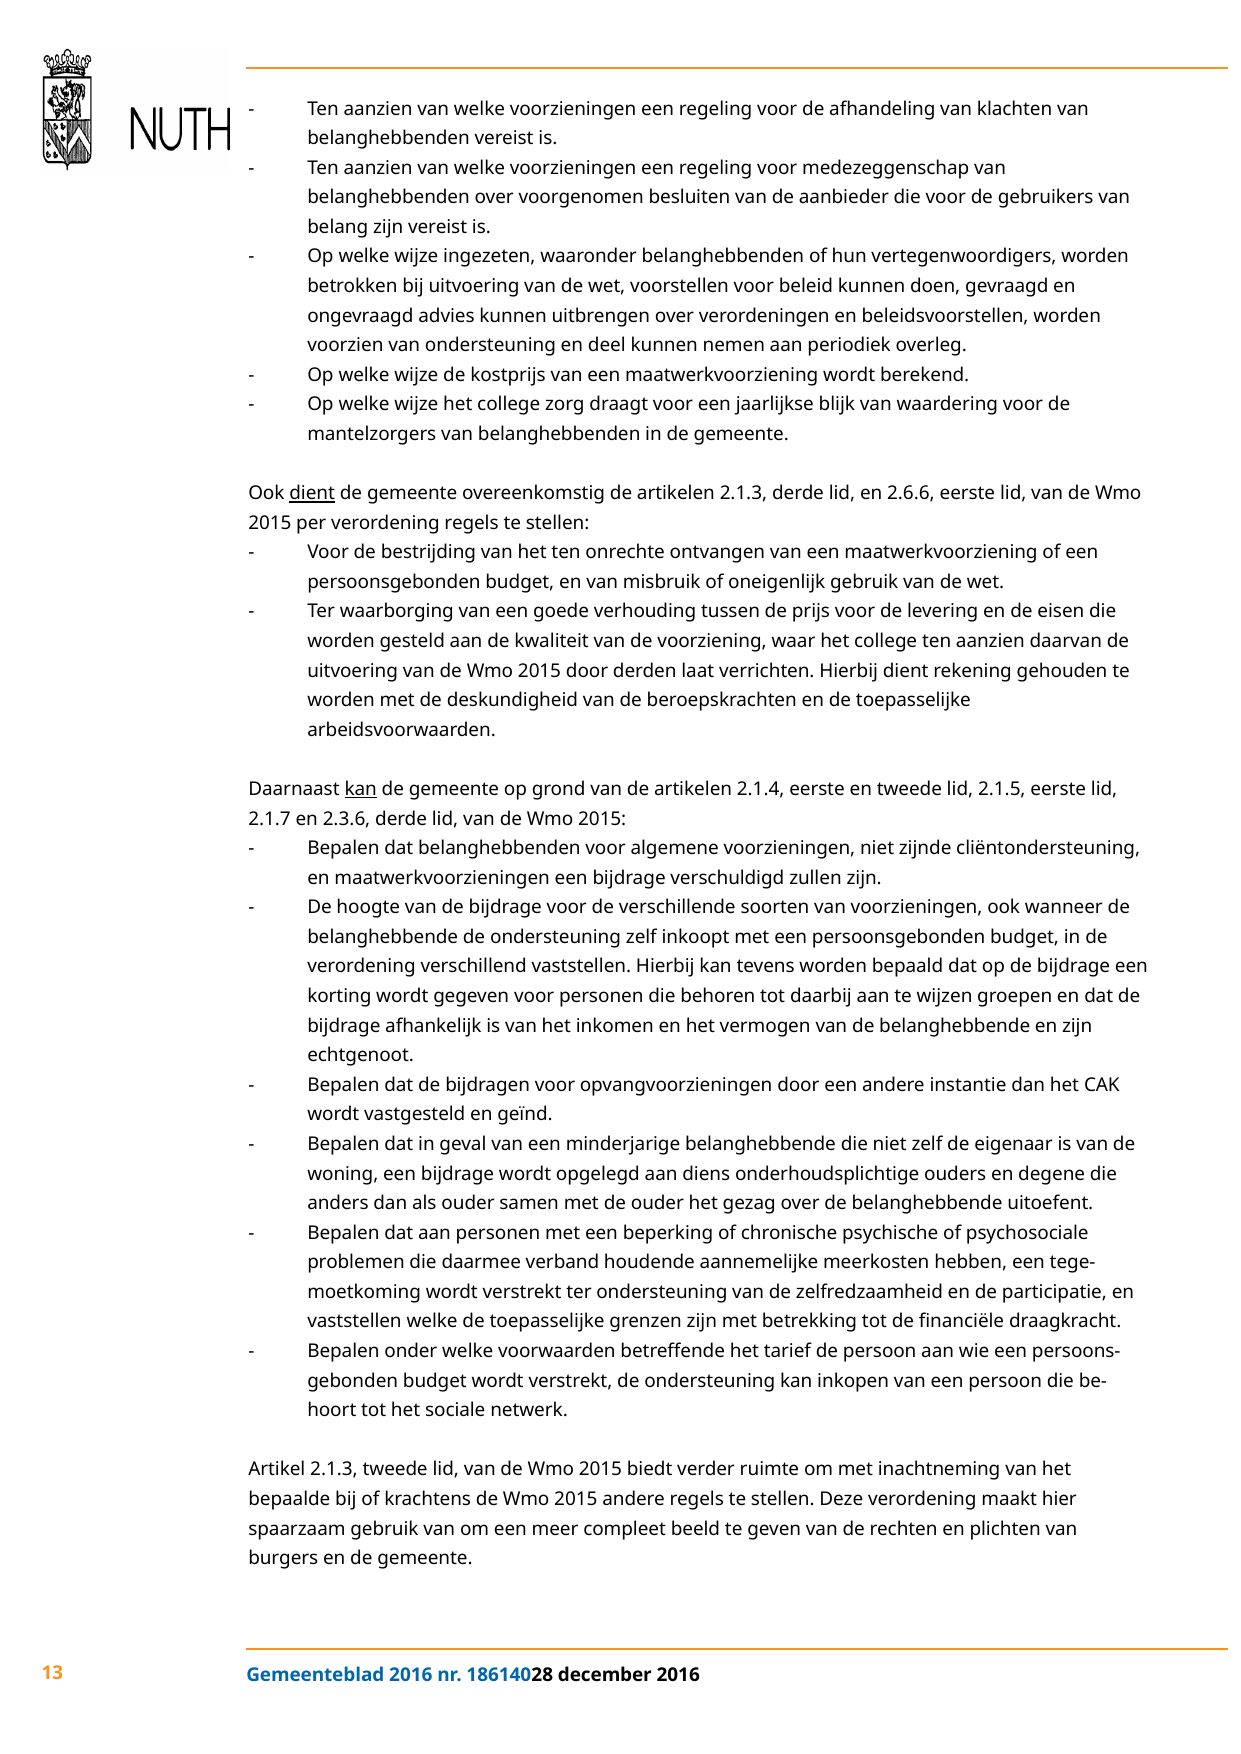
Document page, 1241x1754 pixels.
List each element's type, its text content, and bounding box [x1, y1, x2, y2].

list Bepalen onder welke voorwaarden betreffende het tarief de persoon aan wie een persoons-gebonden budget wordt verstrekt, de ondersteuning kan inkopen van een persoon die be-hoort tot het sociale netwerk. [248, 1337, 1152, 1422]
list Bepalen dat belanghebbenden voor algemene voorzieningen, niet zijnde cliëntondersteuning, en maatwerkvoorzieningen een bijdrage verschuldigd zullen zijn. [248, 834, 1152, 890]
text Ook dient de gemeente overeenkomstig de artikelen 2.1.3, derde lid, en 2.6.6, eerste lid, van de Wmo 2015 per verordening regels te stellen: [248, 479, 1152, 535]
list Bepalen dat in geval van een minderjarige belanghebbende die niet zelf de eigenaar is van de woning, een bijdrage wordt opgelegd aan diens onderhoudsplichtige ouders en degene die anders dan als ouder samen met de ouder het gezag over de belanghebbende uitoefent. [248, 1130, 1152, 1215]
list Ten aanzien van welke voorzieningen een regeling voor medezeggenschap van belanghebbenden over voorgenomen besluiten van de aanbieder die voor de gebruikers van belang zijn vereist is. [248, 154, 1152, 239]
list Bepalen dat de bijdragen voor opvangvoorzieningen door een andere instantie dan het CAK wordt vastgesteld en geïnd. [248, 1071, 1152, 1126]
list Ten aanzien van welke voorzieningen een regeling voor de afhandeling van klachten van belanghebbenden vereist is. [248, 95, 1152, 150]
list De hoogte van de bijdrage voor de verschillende soorten van voorzieningen, ook wanneer de belanghebbende de ondersteuning zelf inkoopt met een persoonsgebonden budget, in de verordening verschillend vaststellen. Hierbij kan tevens worden bepaald dat op de bijdrage een korting wordt gegeven voor personen die behoren tot daarbij aan te wijzen groepen en dat de bijdrage afhankelijk is van het inkomen en het vermogen van de belanghebbende en zijn echtgenoot. [248, 893, 1152, 1067]
text Artikel 2.1.3, tweede lid, van de Wmo 2015 biedt verder ruimte om met inachtneming van het bepaalde bij of krachtens de Wmo 2015 andere regels te stellen. Deze verordening maakt hier spaarzaam gebruik van om een meer compleet beeld te geven van de rechten en plichten van burgers en de gemeente. [248, 1456, 1152, 1570]
list Op welke wijze de kostprijs van een maatwerkvoorziening wordt berekend. [248, 361, 1152, 387]
list Ter waarborging van een goede verhouding tussen de prijs voor de levering en de eisen die worden gesteld aan de kwaliteit van de voorziening, waar het college ten aanzien daarvan de uitvoering van de Wmo 2015 door derden laat verrichten. Hierbij dient rekening gehouden te worden met de deskundigheid van de beroepskrachten en de toepasselijke arbeidsvoorwaarden. [248, 598, 1152, 742]
list Voor de bestrijding van het ten onrechte ontvangen van een maatwerkvoorziening of een persoonsgebonden budget, en van misbruik of oneigenlijk gebruik van de wet. [248, 538, 1152, 594]
picture [41, 47, 231, 172]
text Daarnaast kan de gemeente op grond van de artikelen 2.1.4, eerste en tweede lid, 2.1.5, eerste lid, 2.1.7 en 2.3.6, derde lid, van de Wmo 2015: [248, 775, 1152, 831]
list Bepalen dat aan personen met een beperking of chronische psychische of psychosociale problemen die daarmee verband houdende aannemelijke meerkosten hebben, een tege-moetkoming wordt verstrekt ter ondersteuning van de zelfredzaamheid en de participatie, en vaststellen welke de toepasselijke grenzen zijn met betrekking tot de financiële draagkracht. [248, 1219, 1152, 1333]
list Op welke wijze ingezeten, waaronder belanghebbenden of hun vertegenwoordigers, worden betrokken bij uitvoering van de wet, voorstellen voor beleid kunnen doen, gevraagd en ongevraagd advies kunnen uitbrengen over verordeningen en beleidsvoorstellen, worden voorzien van ondersteuning en deel kunnen nemen aan periodiek overleg. [248, 243, 1152, 357]
list Op welke wijze het college zorg draagt voor een jaarlijkse blijk van waardering voor de mantelzorgers van belanghebbenden in de gemeente. [248, 391, 1152, 446]
